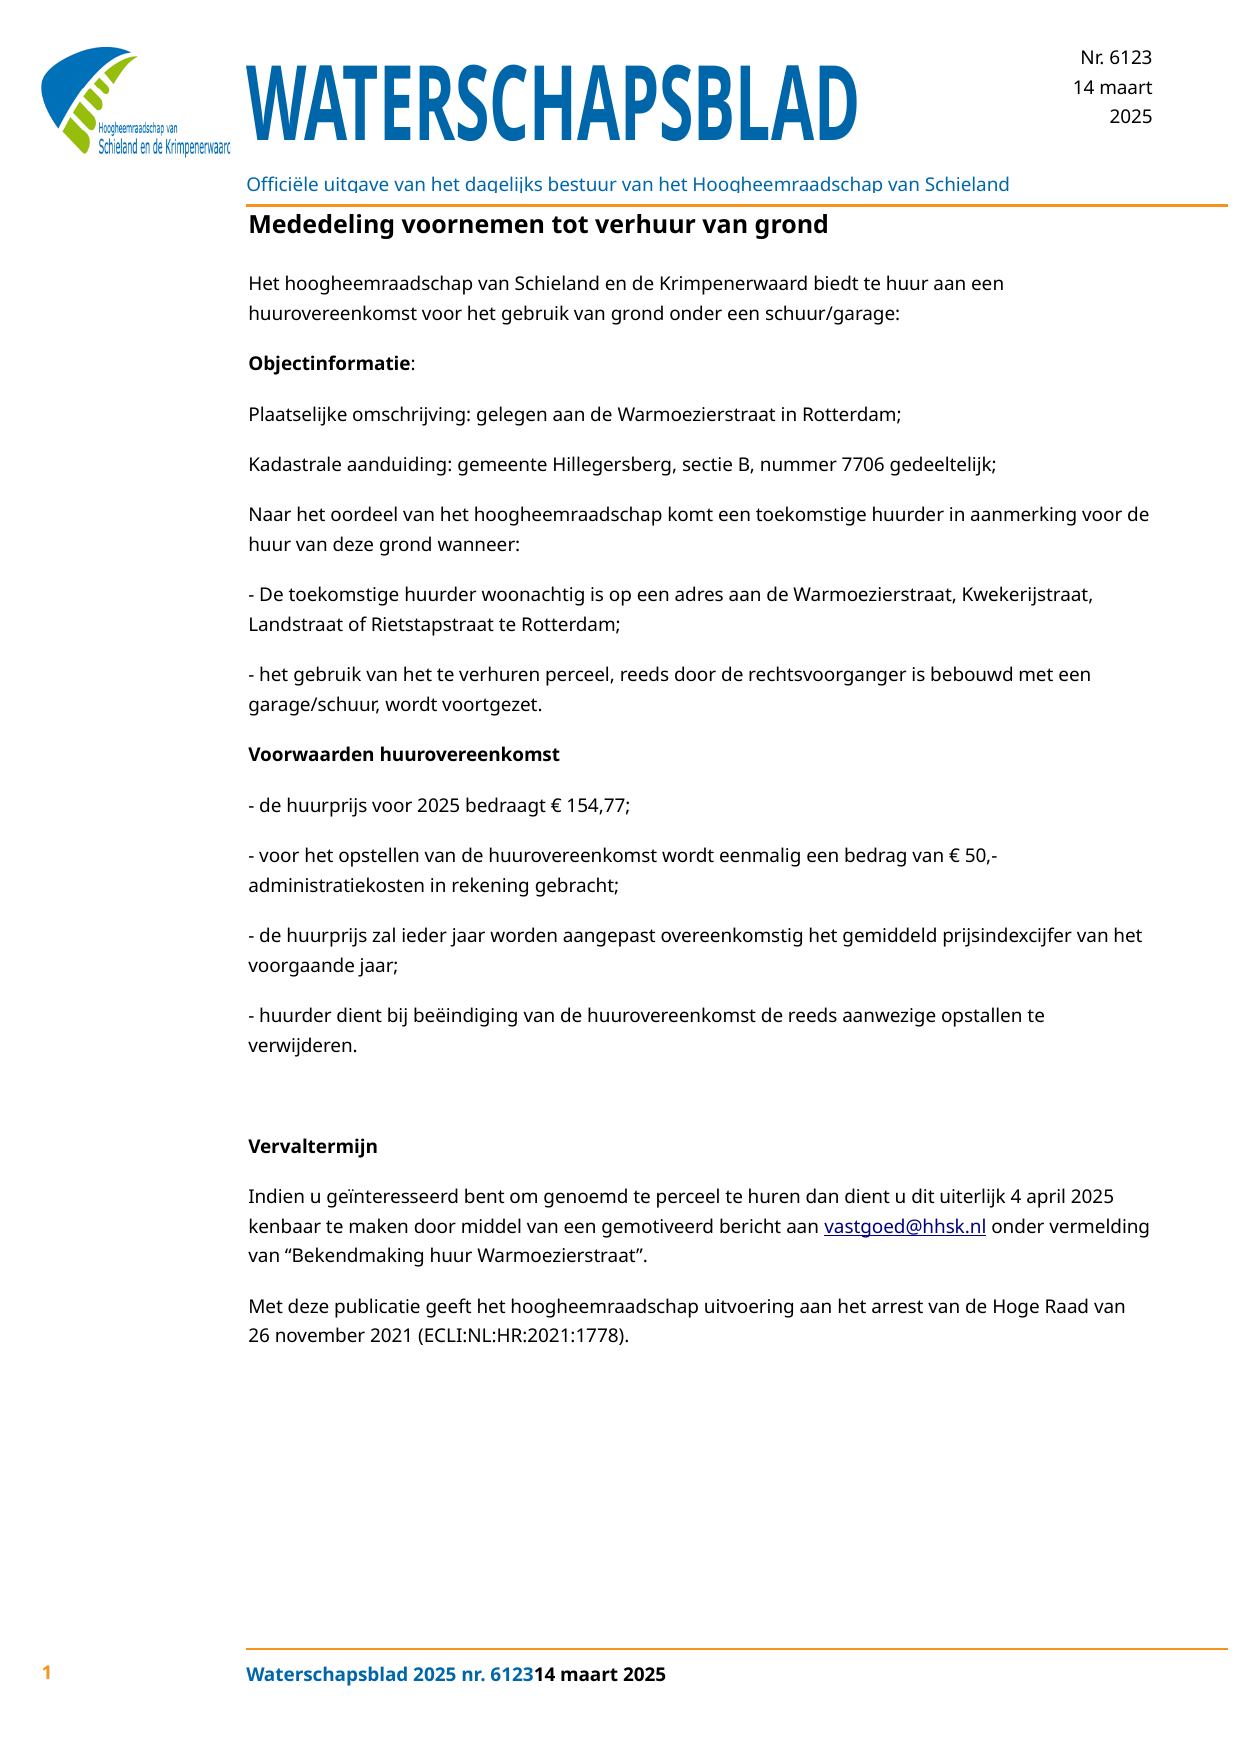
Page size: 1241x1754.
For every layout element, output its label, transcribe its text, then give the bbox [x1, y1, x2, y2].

text Met deze publicatie geeft het hoogheemraadschap uitvoering aan het arrest van de Hoge Raad van 26 november 2021 (ECLI:NL:HR:2021:1778). [248, 1293, 1152, 1348]
text - voor het opstellen van de huurovereenkomst wordt eenmalig een bedrag van € 50,- administratiekosten in rekening gebracht; [248, 842, 1152, 898]
text - De toekomstige huurder woonachtig is op een adres aan de Warmoezierstraat, Kwekerijstraat, Landstraat of Rietstapstraat te Rotterdam; [248, 582, 1152, 637]
text Mededeling voornemen tot verhuur van grond [248, 207, 1152, 241]
text Kadastrale aanduiding: gemeente Hillegersberg, sectie B, nummer 7706 gedeeltelijk; [248, 451, 1152, 477]
text Indien u geïnteresseerd bent om genoemd te perceel te huren dan dient u dit uiterlijk 4 april 2025 kenbaar te maken door middel van een gemotiveerd bericht aan vastgoed@hhsk.nl onder vermelding van “Bekendmaking huur Warmoezierstraat”. [248, 1183, 1152, 1268]
text Voorwaarden huurovereenkomst [248, 742, 1152, 767]
text - het gebruik van het te verhuren perceel, reeds door de rechtsvoorganger is bebouwd met een garage/schuur, wordt voortgezet. [248, 662, 1152, 717]
text Vervaltermijn [248, 1133, 1152, 1158]
text - huurder dient bij beëindiging van de huurovereenkomst de reeds aanwezige opstallen te verwijderen. [248, 1002, 1152, 1058]
text - de huurprijs zal ieder jaar worden aangepast overeenkomstig het gemiddeld prijsindexcijfer van het voorgaande jaar; [248, 922, 1152, 978]
text Plaatselijke omschrijving: gelegen aan de Warmoezierstraat in Rotterdam; [248, 401, 1152, 426]
picture [41, 47, 231, 172]
text Objectinformatie: [248, 350, 1152, 376]
text Het hoogheemraadschap van Schieland en de Krimpenerwaard biedt te huur aan een huurovereenkomst voor het gebruik van grond onder een schuur/garage: [248, 270, 1152, 326]
text - de huurprijs voor 2025 bedraagt € 154,77; [248, 792, 1152, 818]
text Naar het oordeel van het hoogheemraadschap komt een toekomstige huurder in aanmerking voor de huur van deze grond wanneer: [248, 502, 1152, 557]
